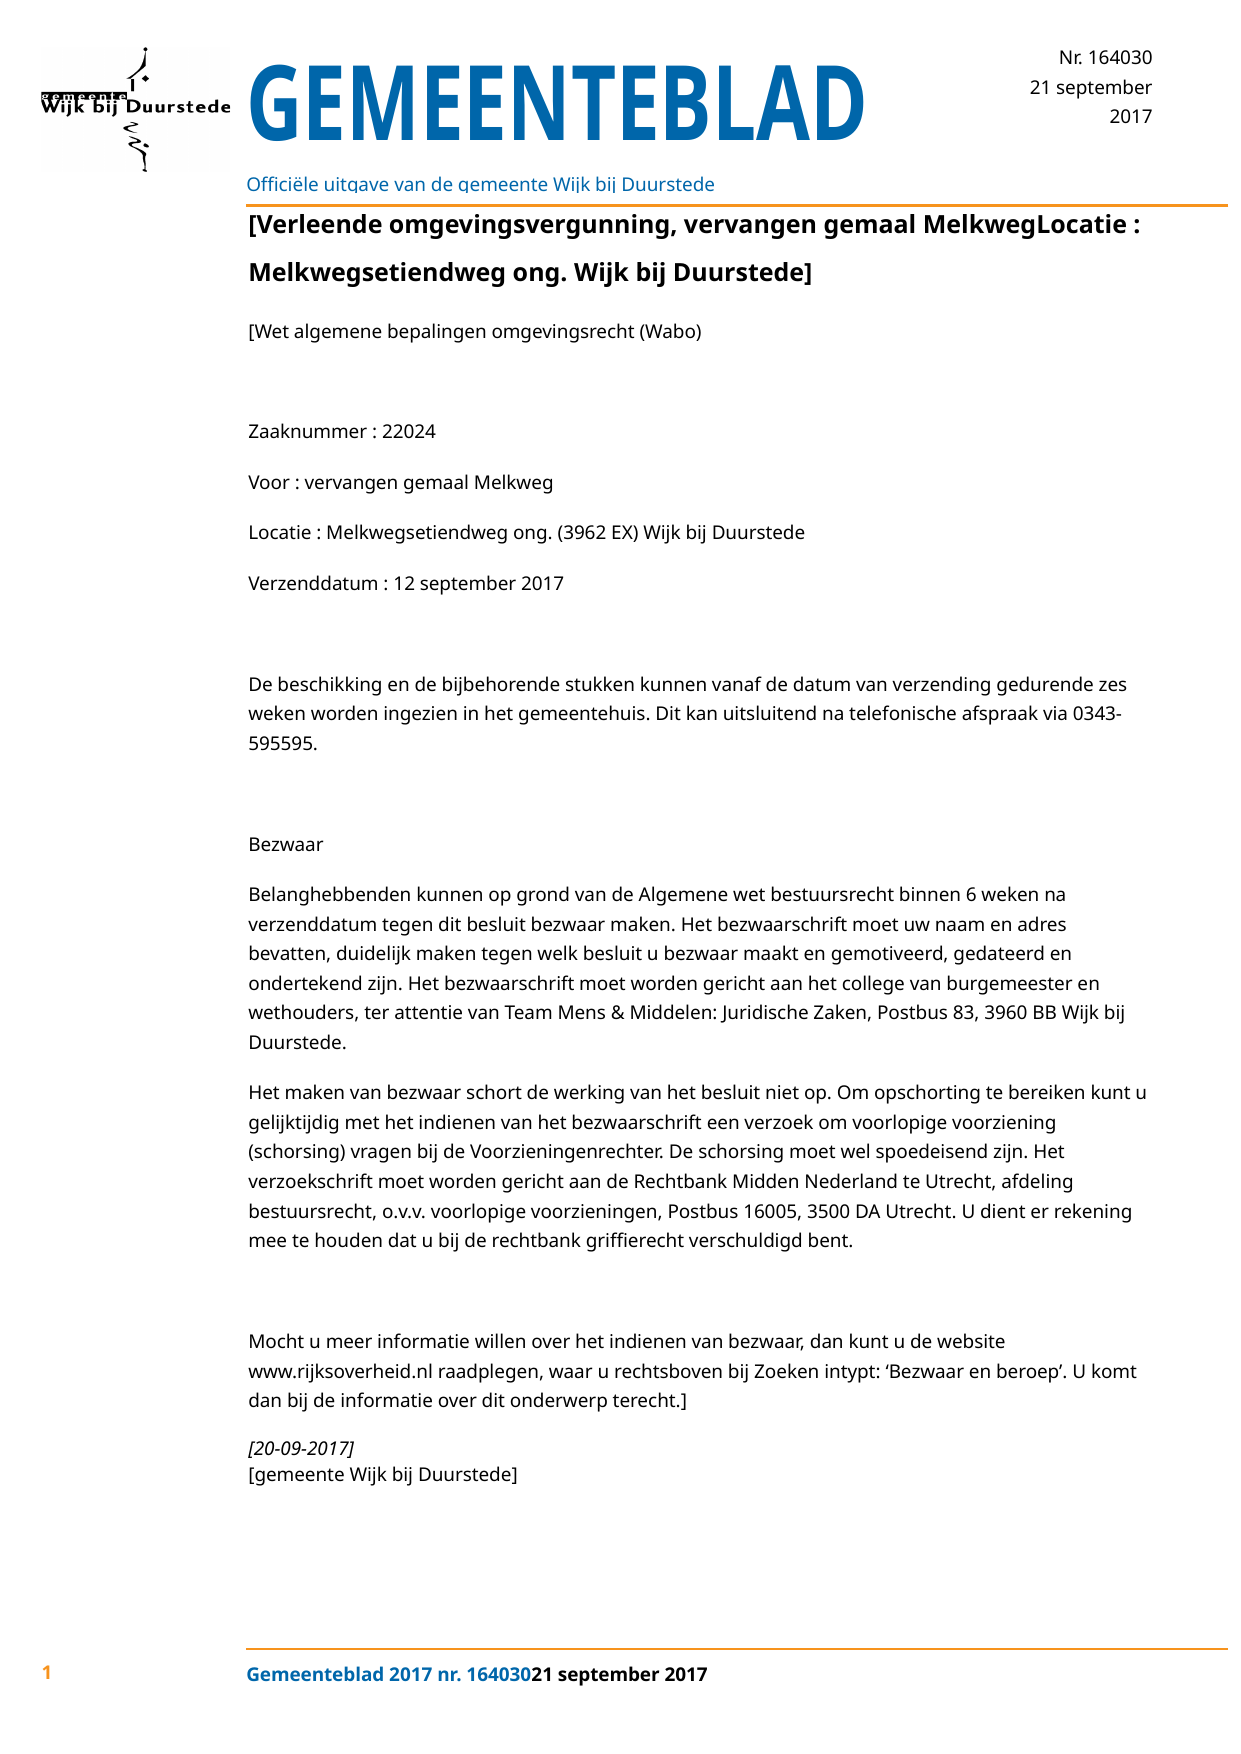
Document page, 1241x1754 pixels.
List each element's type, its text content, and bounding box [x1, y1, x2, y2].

text Locatie : Melkwegsetiendweg ong. (3962 EX) Wijk bij Duurstede [248, 519, 1152, 545]
picture [41, 47, 231, 172]
text [gemeente Wijk bij Duurstede] [248, 1461, 1152, 1487]
text Het maken van bezwaar schort de werking van het besluit niet op. Om opschorting te bereiken kunt u gelijktijdig met het indienen van het bezwaarschrift een verzoek om voorlopige voorziening (schorsing) vragen bij de Voorzieningenrechter. De schorsing moet wel spoedeisend zijn. Het verzoekschrift moet worden gericht aan de Rechtbank Midden Nederland te Utrecht, afdeling bestuursrecht, o.v.v. voorlopige voorzieningen, Postbus 16005, 3500 DA Utrecht. U dient er rekening mee te houden dat u bij de rechtbank griffierecht verschuldigd bent. [248, 1079, 1152, 1253]
text [Verleende omgevingsvergunning, vervangen gemaal MelkwegLocatie : Melkwegsetiendweg ong. Wijk bij Duurstede] [248, 207, 1152, 288]
text De beschikking en de bijbehorende stukken kunnen vanaf de datum van verzending gedurende zes weken worden ingezien in het gemeentehuis. Dit kan uitsluitend na telefonische afspraak via 0343-595595. [248, 671, 1152, 756]
text [20-09-2017] [248, 1435, 1152, 1461]
text Belanghebbenden kunnen op grond van de Algemene wet bestuursrecht binnen 6 weken na verzenddatum tegen dit besluit bezwaar maken. Het bezwaarschrift moet uw naam en adres bevatten, duidelijk maken tegen welk besluit u bezwaar maakt en gemotiveerd, gedateerd en ondertekend zijn. Het bezwaarschrift moet worden gericht aan het college van burgemeester en wethouders, ter attentie van Team Mens & Middelen: Juridische Zaken, Postbus 83, 3960 BB Wijk bij Duurstede. [248, 881, 1152, 1055]
text Mocht u meer informatie willen over het indienen van bezwaar, dan kunt u de website www.rijksoverheid.nl raadplegen, waar u rechtsboven bij Zoeken intypt: ‘Bezwaar en beroep’. U komt dan bij de informatie over dit onderwerp terecht.] [248, 1328, 1152, 1413]
text Verzenddatum : 12 september 2017 [248, 570, 1152, 596]
text Zaaknummer : 22024 [248, 419, 1152, 444]
text Voor : vervangen gemaal Melkweg [248, 469, 1152, 495]
text [Wet algemene bepalingen omgevingsrecht (Wabo) [248, 318, 1152, 344]
text Bezwaar [248, 831, 1152, 857]
